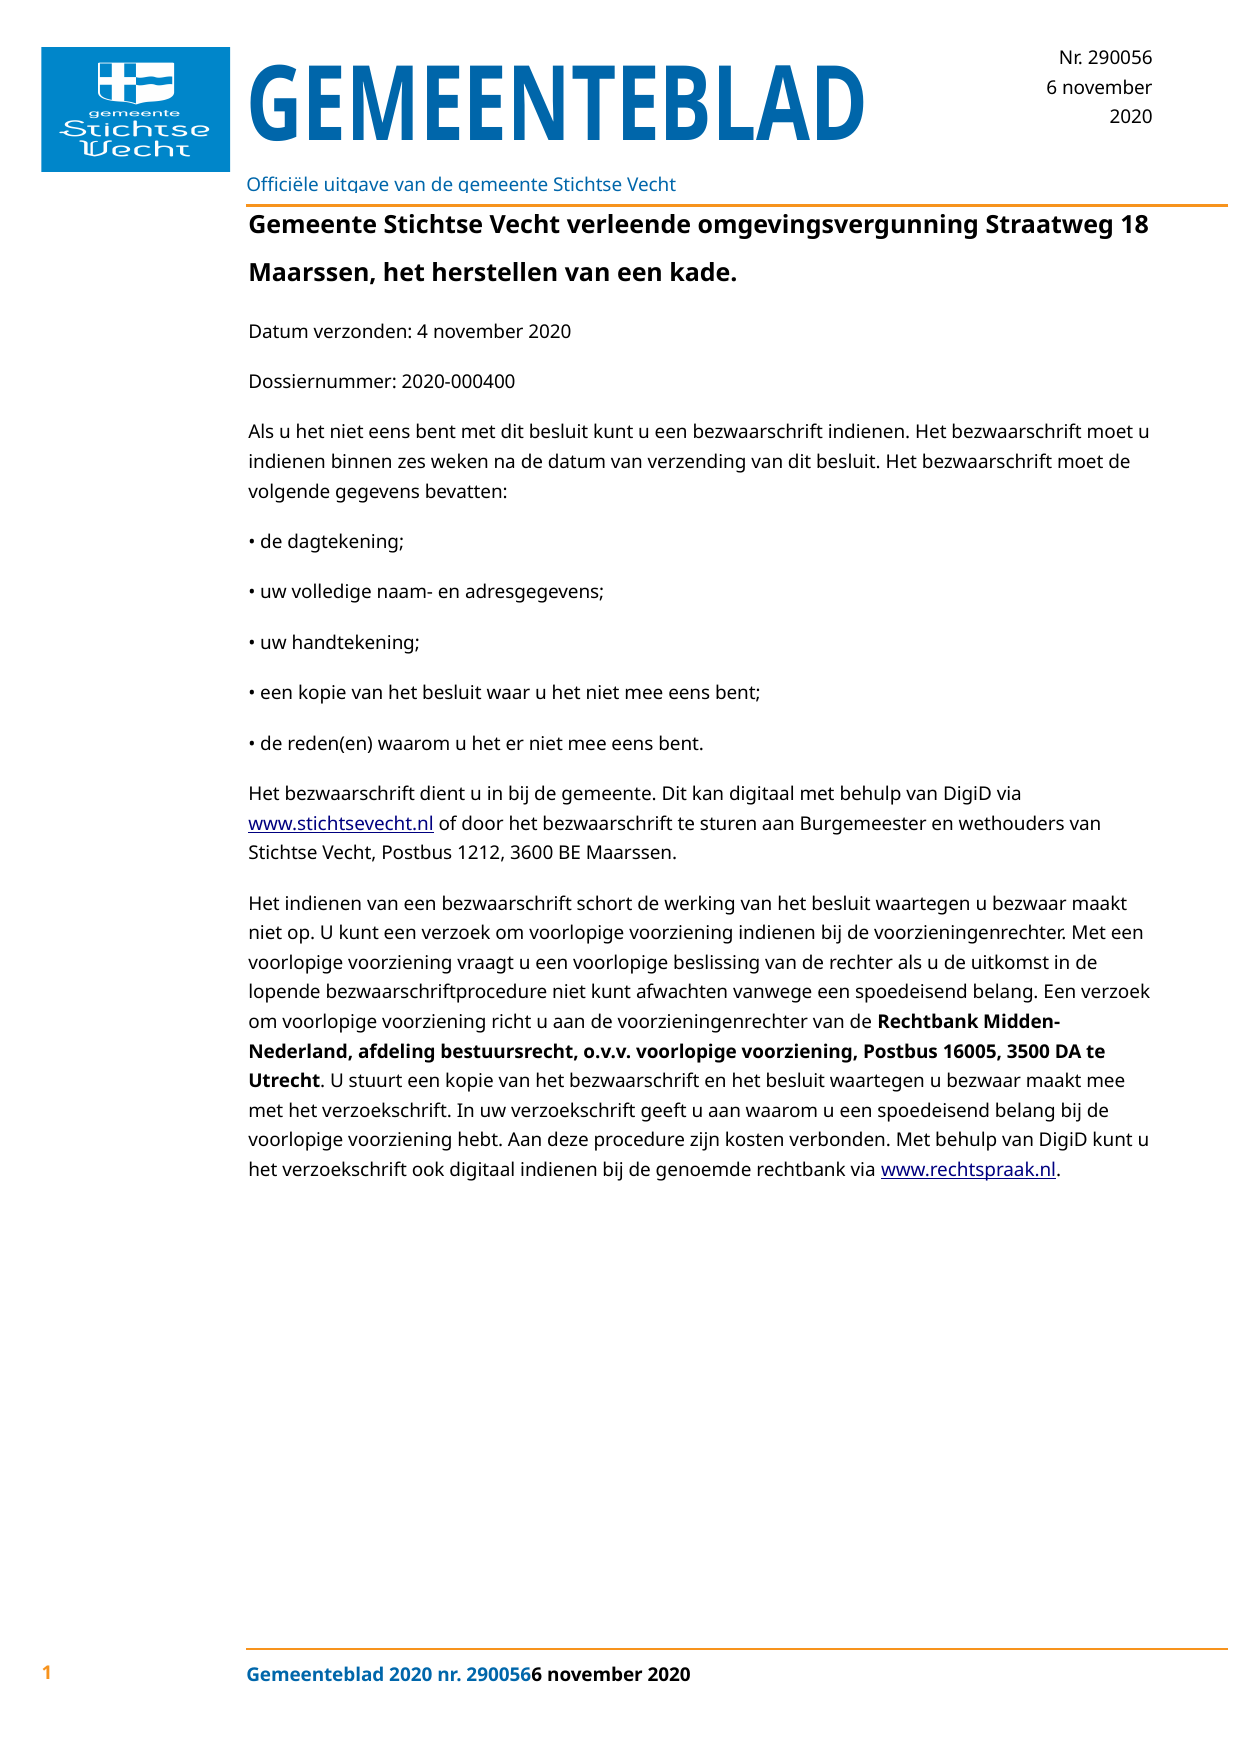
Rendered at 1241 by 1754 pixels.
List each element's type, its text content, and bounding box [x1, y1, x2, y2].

text Gemeente Stichtse Vecht verleende omgevingsvergunning Straatweg 18 Maarssen, het herstellen van een kade. [248, 207, 1152, 288]
text Het indienen van een bezwaarschrift schort de werking van het besluit waartegen u bezwaar maakt niet op. U kunt een verzoek om voorlopige voorziening indienen bij de voorzieningenrechter. Met een voorlopige voorziening vraagt u een voorlopige beslissing van de rechter als u de uitkomst in de lopende bezwaarschriftprocedure niet kunt afwachten vanwege een spoedeisend belang. Een verzoek om voorlopige voorziening richt u aan de voorzieningenrechter van de Rechtbank Midden-Nederland, afdeling bestuursrecht, o.v.v. voorlopige voorziening, Postbus 16005, 3500 DA te Utrecht. U stuurt een kopie van het bezwaarschrift en het besluit waartegen u bezwaar maakt mee met het verzoekschrift. In uw verzoekschrift geeft u aan waarom u een spoedeisend belang bij de voorlopige voorziening hebt. Aan deze procedure zijn kosten verbonden. Met behulp van DigiD kunt u het verzoekschrift ook digitaal indienen bij de genoemde rechtbank via www.rechtspraak.nl. [248, 890, 1152, 1182]
text Datum verzonden: 4 november 2020 [248, 318, 1152, 344]
text • uw handtekening; [248, 629, 1152, 655]
text Dossiernummer: 2020-000400 [248, 368, 1152, 394]
text • uw volledige naam- en adresgegevens; [248, 579, 1152, 604]
text • de reden(en) waarom u het er niet mee eens bent. [248, 730, 1152, 756]
text Het bezwaarschrift dient u in bij de gemeente. Dit kan digitaal met behulp van DigiD via www.stichtsevecht.nl of door het bezwaarschrift te sturen aan Burgemeester en wethouders van Stichtse Vecht, Postbus 1212, 3600 BE Maarssen. [248, 780, 1152, 865]
picture [99, 63, 135, 101]
picture [137, 63, 174, 103]
text • de dagtekening; [248, 528, 1152, 554]
text • een kopie van het besluit waar u het niet mee eens bent; [248, 679, 1152, 705]
text Als u het niet eens bent met dit besluit kunt u een bezwaarschrift indienen. Het bezwaarschrift moet u indienen binnen zes weken na de datum van verzending van dit besluit. Het bezwaarschrift moet de volgende gegevens bevatten: [248, 419, 1152, 504]
